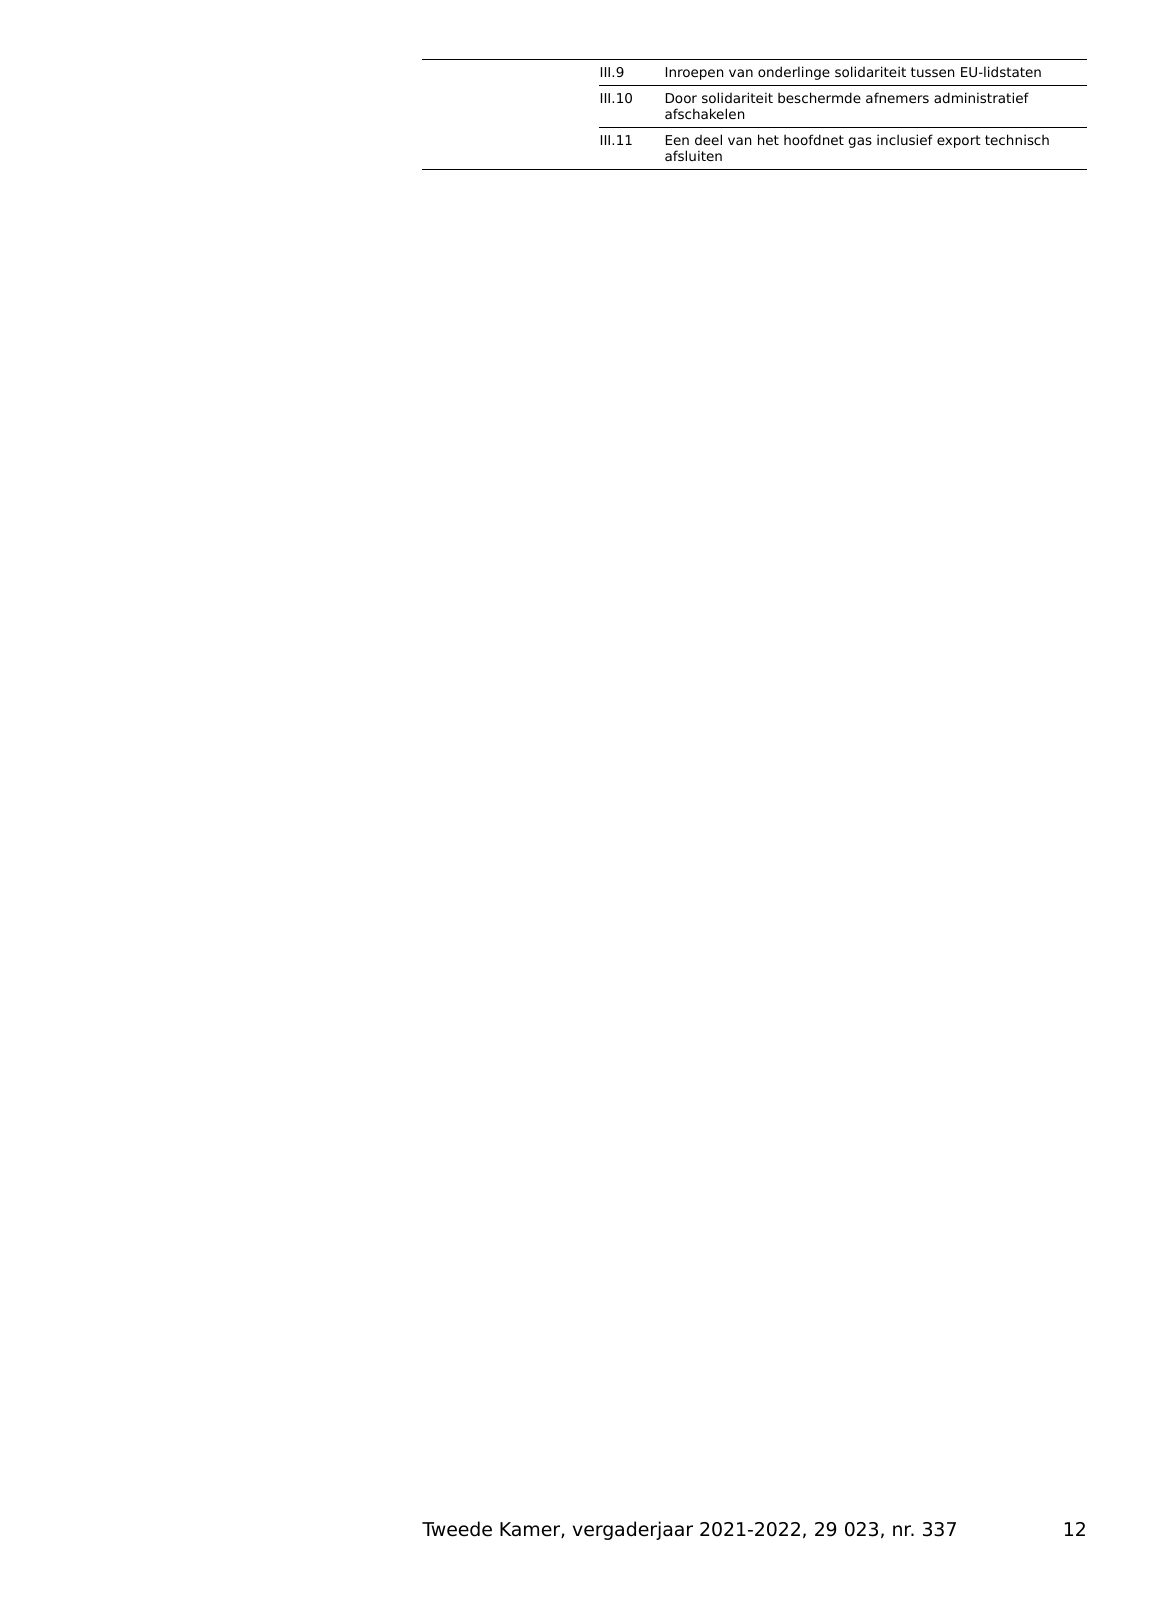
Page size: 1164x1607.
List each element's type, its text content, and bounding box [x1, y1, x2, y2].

table_cell Inroepen van onderlinge solidariteit tussen EU-lidstaten [659, 60, 1087, 85]
table_cell Een deel van het hoofdnet gas inclusief export technisch afsluiten [659, 128, 1087, 169]
table_cell Door solidariteit beschermde afnemers administratief afschakelen [659, 86, 1087, 127]
table_header [422, 60, 599, 169]
table_cell III.9 [599, 60, 658, 85]
table_cell III.10 [599, 86, 658, 127]
table_cell III.11 [599, 128, 658, 169]
